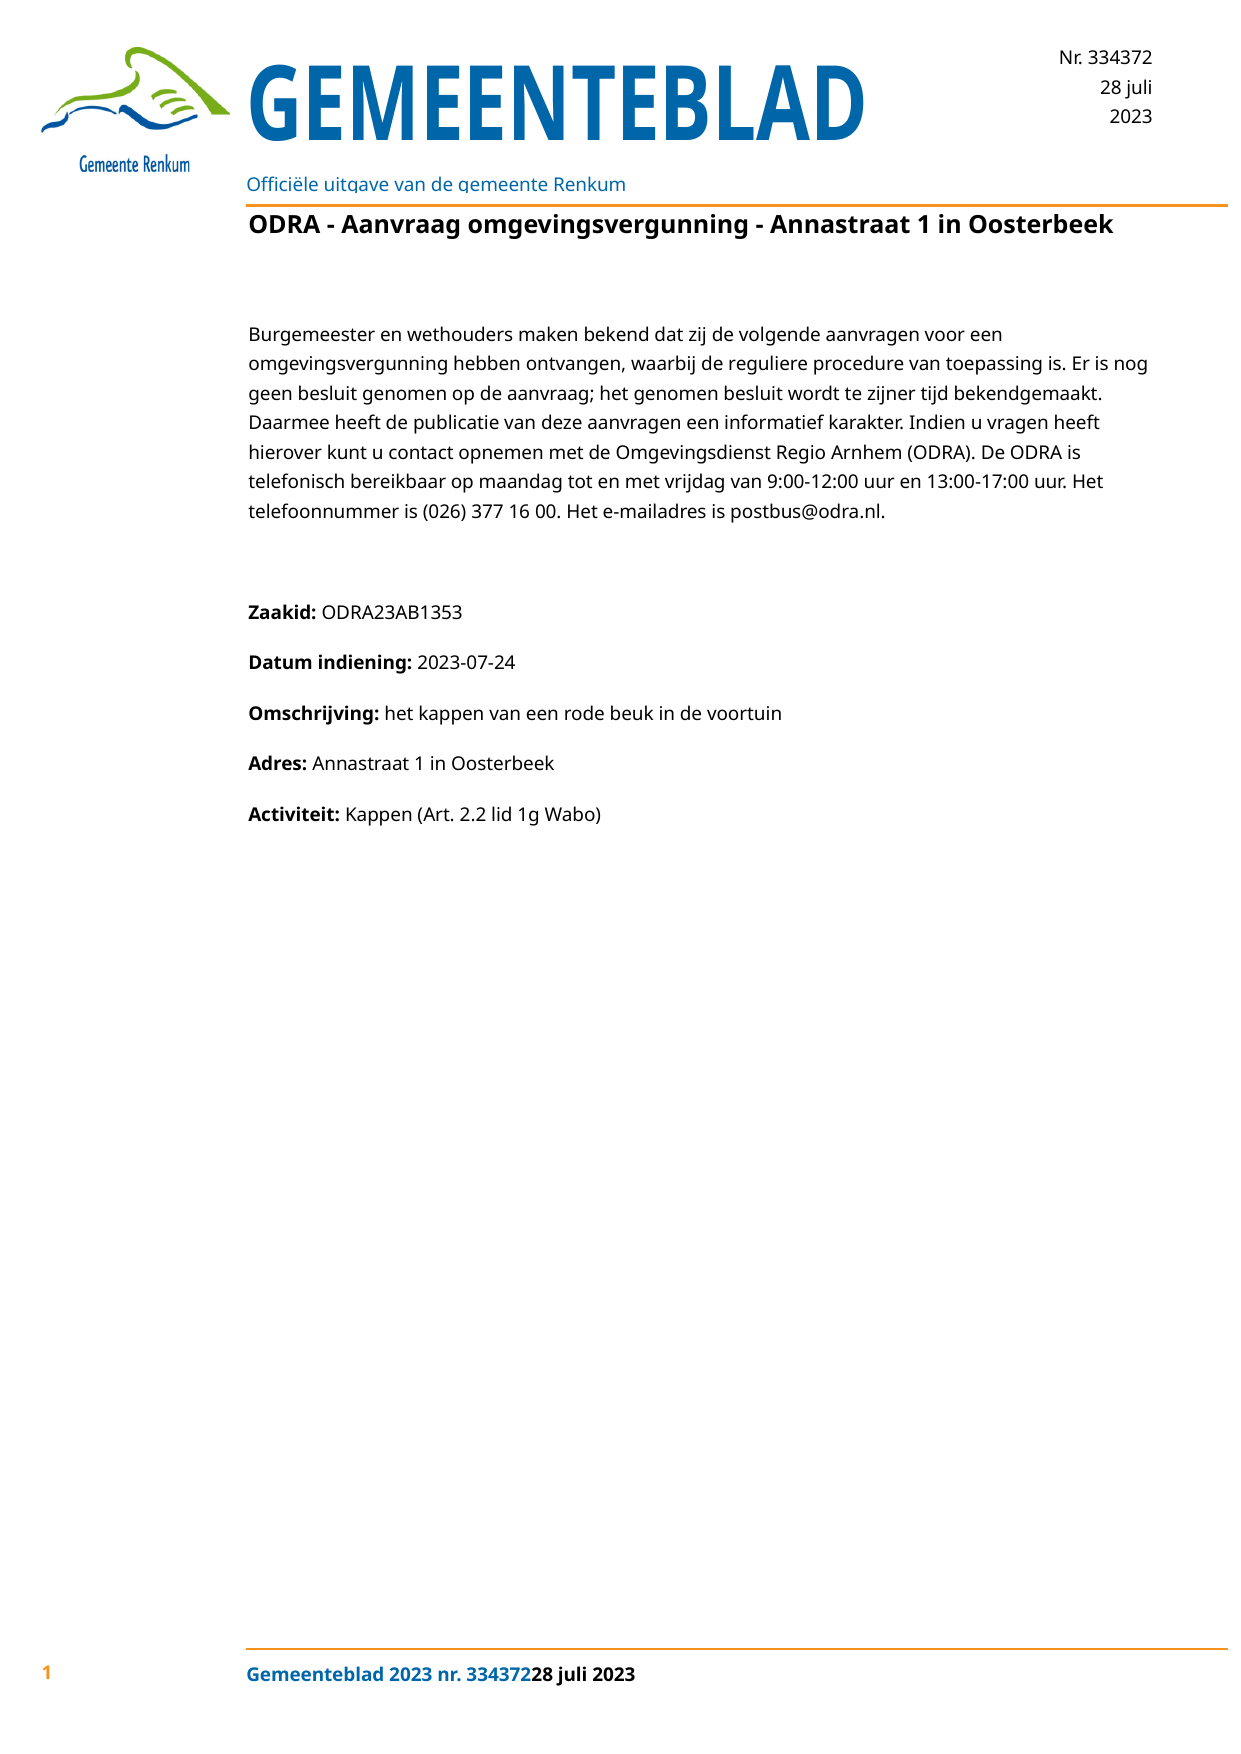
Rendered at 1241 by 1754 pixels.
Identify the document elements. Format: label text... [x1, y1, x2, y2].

text Omschrijving: het kappen van een rode beuk in de voortuin [248, 700, 1152, 726]
text Datum indiening: 2023-07-24 [248, 649, 1152, 675]
text ODRA - Aanvraag omgevingsvergunning - Annastraat 1 in Oosterbeek [248, 207, 1152, 241]
text Activiteit: Kappen (Art. 2.2 lid 1g Wabo) [248, 801, 1152, 826]
text Adres: Annastraat 1 in Oosterbeek [248, 750, 1152, 776]
picture [41, 47, 231, 172]
text Burgemeester en wethouders maken bekend dat zij de volgende aanvragen voor een omgevingsvergunning hebben ontvangen, waarbij de reguliere procedure van toepassing is. Er is nog geen besluit genomen op de aanvraag; het genomen besluit wordt te zijner tijd bekendgemaakt. Daarmee heeft de publicatie van deze aanvragen een informatief karakter. Indien u vragen heeft hierover kunt u contact opnemen met de Omgevingsdienst Regio Arnhem (ODRA). De ODRA is telefonisch bereikbaar op maandag tot en met vrijdag van 9:00-12:00 uur en 13:00-17:00 uur. Het telefoonnummer is (026) 377 16 00. Het e-mailadres is postbus@odra.nl. [248, 321, 1152, 524]
text Zaakid: ODRA23AB1353 [248, 599, 1152, 625]
